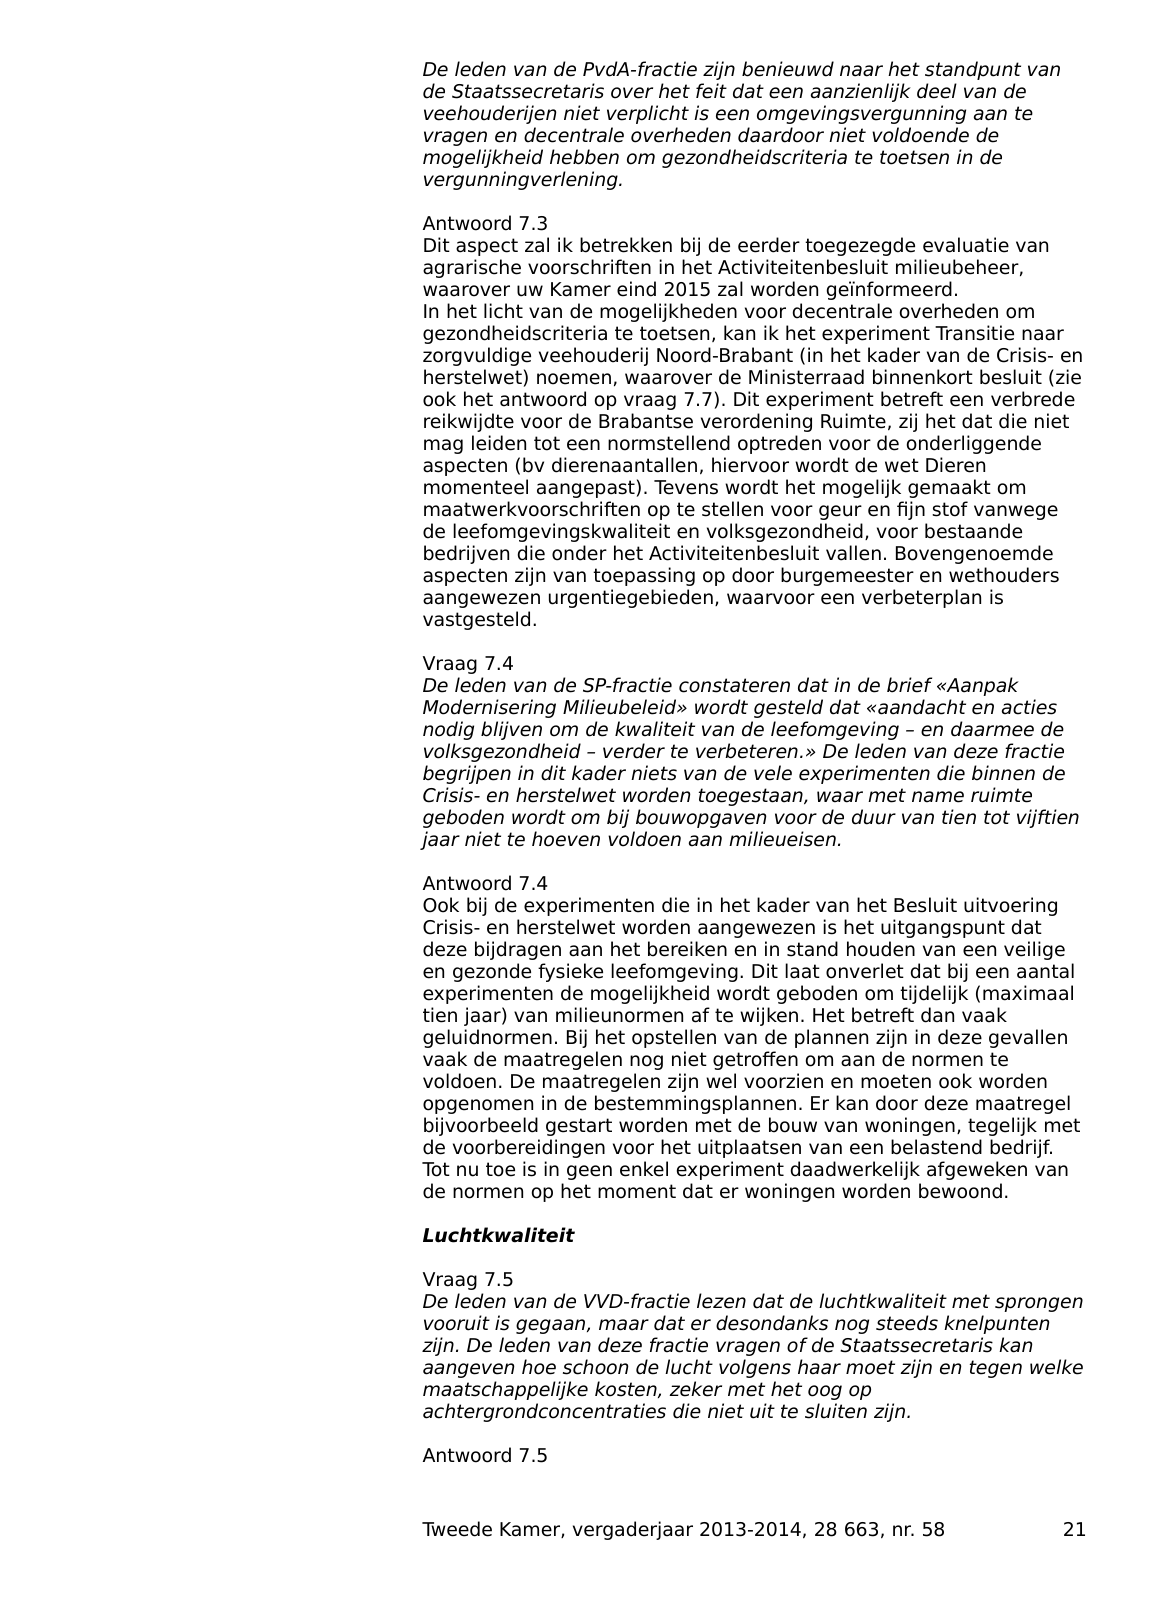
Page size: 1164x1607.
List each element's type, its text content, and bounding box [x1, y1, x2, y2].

text Dit aspect zal ik betrekken bij de eerder toegezegde evaluatie van agrarische voorschriften in het Activiteitenbesluit milieubeheer, waarover uw Kamer eind 2015 zal worden geïnformeerd. [422, 235, 1087, 301]
text In het licht van de mogelijkheden voor decentrale overheden om gezondheidscriteria te toetsen, kan ik het experiment Transitie naar zorgvuldige veehouderij Noord-Brabant (in het kader van de Crisis- en herstelwet) noemen, waarover de Ministerraad binnenkort besluit (zie ook het antwoord op vraag 7.7). Dit experiment betreft een verbrede reikwijdte voor de Brabantse verordening Ruimte, zij het dat die niet mag leiden tot een normstellend optreden voor de onderliggende aspecten (bv dierenaantallen, hiervoor wordt de wet Dieren momenteel aangepast). Tevens wordt het mogelijk gemaakt om maatwerkvoorschriften op te stellen voor geur en fijn stof vanwege de leefomgevingskwaliteit en volksgezondheid, voor bestaande bedrijven die onder het Activiteitenbesluit vallen. Bovengenoemde aspecten zijn van toepassing op door burgemeester en wethouders aangewezen urgentiegebieden, waarvoor een verbeterplan is vastgesteld. [422, 301, 1087, 631]
text Antwoord 7.3 [422, 213, 1087, 235]
text Vraag 7.4 [422, 653, 1087, 675]
text Antwoord 7.4 [422, 873, 1087, 895]
text De leden van de PvdA-fractie zijn benieuwd naar het standpunt van de Staatssecretaris over het feit dat een aanzienlijk deel van de veehouderijen niet verplicht is een omgevingsvergunning aan te vragen en decentrale overheden daardoor niet voldoende de mogelijkheid hebben om gezondheidscriteria te toetsen in de vergunningverlening. [422, 59, 1087, 191]
text Vraag 7.5 [422, 1269, 1087, 1291]
text De leden van de VVD-fractie lezen dat de luchtkwaliteit met sprongen vooruit is gegaan, maar dat er desondanks nog steeds knelpunten zijn. De leden van deze fractie vragen of de Staatssecretaris kan aangeven hoe schoon de lucht volgens haar moet zijn en tegen welke maatschappelijke kosten, zeker met het oog op achtergrondconcentraties die niet uit te sluiten zijn. [422, 1291, 1087, 1423]
text Antwoord 7.5 [422, 1445, 1087, 1467]
text Ook bij de experimenten die in het kader van het Besluit uitvoering Crisis- en herstelwet worden aangewezen is het uitgangspunt dat deze bijdragen aan het bereiken en in stand houden van een veilige en gezonde fysieke leefomgeving. Dit laat onverlet dat bij een aantal experimenten de mogelijkheid wordt geboden om tijdelijk (maximaal tien jaar) van milieunormen af te wijken. Het betreft dan vaak geluidnormen. Bij het opstellen van de plannen zijn in deze gevallen vaak de maatregelen nog niet getroffen om aan de normen te voldoen. De maatregelen zijn wel voorzien en moeten ook worden opgenomen in de bestemmingsplannen. Er kan door deze maatregel bijvoorbeeld gestart worden met de bouw van woningen, tegelijk met de voorbereidingen voor het uitplaatsen van een belastend bedrijf. Tot nu toe is in geen enkel experiment daadwerkelijk afgeweken van de normen op het moment dat er woningen worden bewoond. [422, 895, 1087, 1203]
text De leden van de SP-fractie constateren dat in de brief «Aanpak Modernisering Milieubeleid» wordt gesteld dat «aandacht en acties nodig blijven om de kwaliteit van de leefomgeving – en daarmee de volksgezondheid – verder te verbeteren.» De leden van deze fractie begrijpen in dit kader niets van de vele experimenten die binnen de Crisis- en herstelwet worden toegestaan, waar met name ruimte geboden wordt om bij bouwopgaven voor de duur van tien tot vijftien jaar niet te hoeven voldoen aan milieueisen. [422, 675, 1087, 851]
subtitle Luchtkwaliteit [422, 1225, 1087, 1247]
